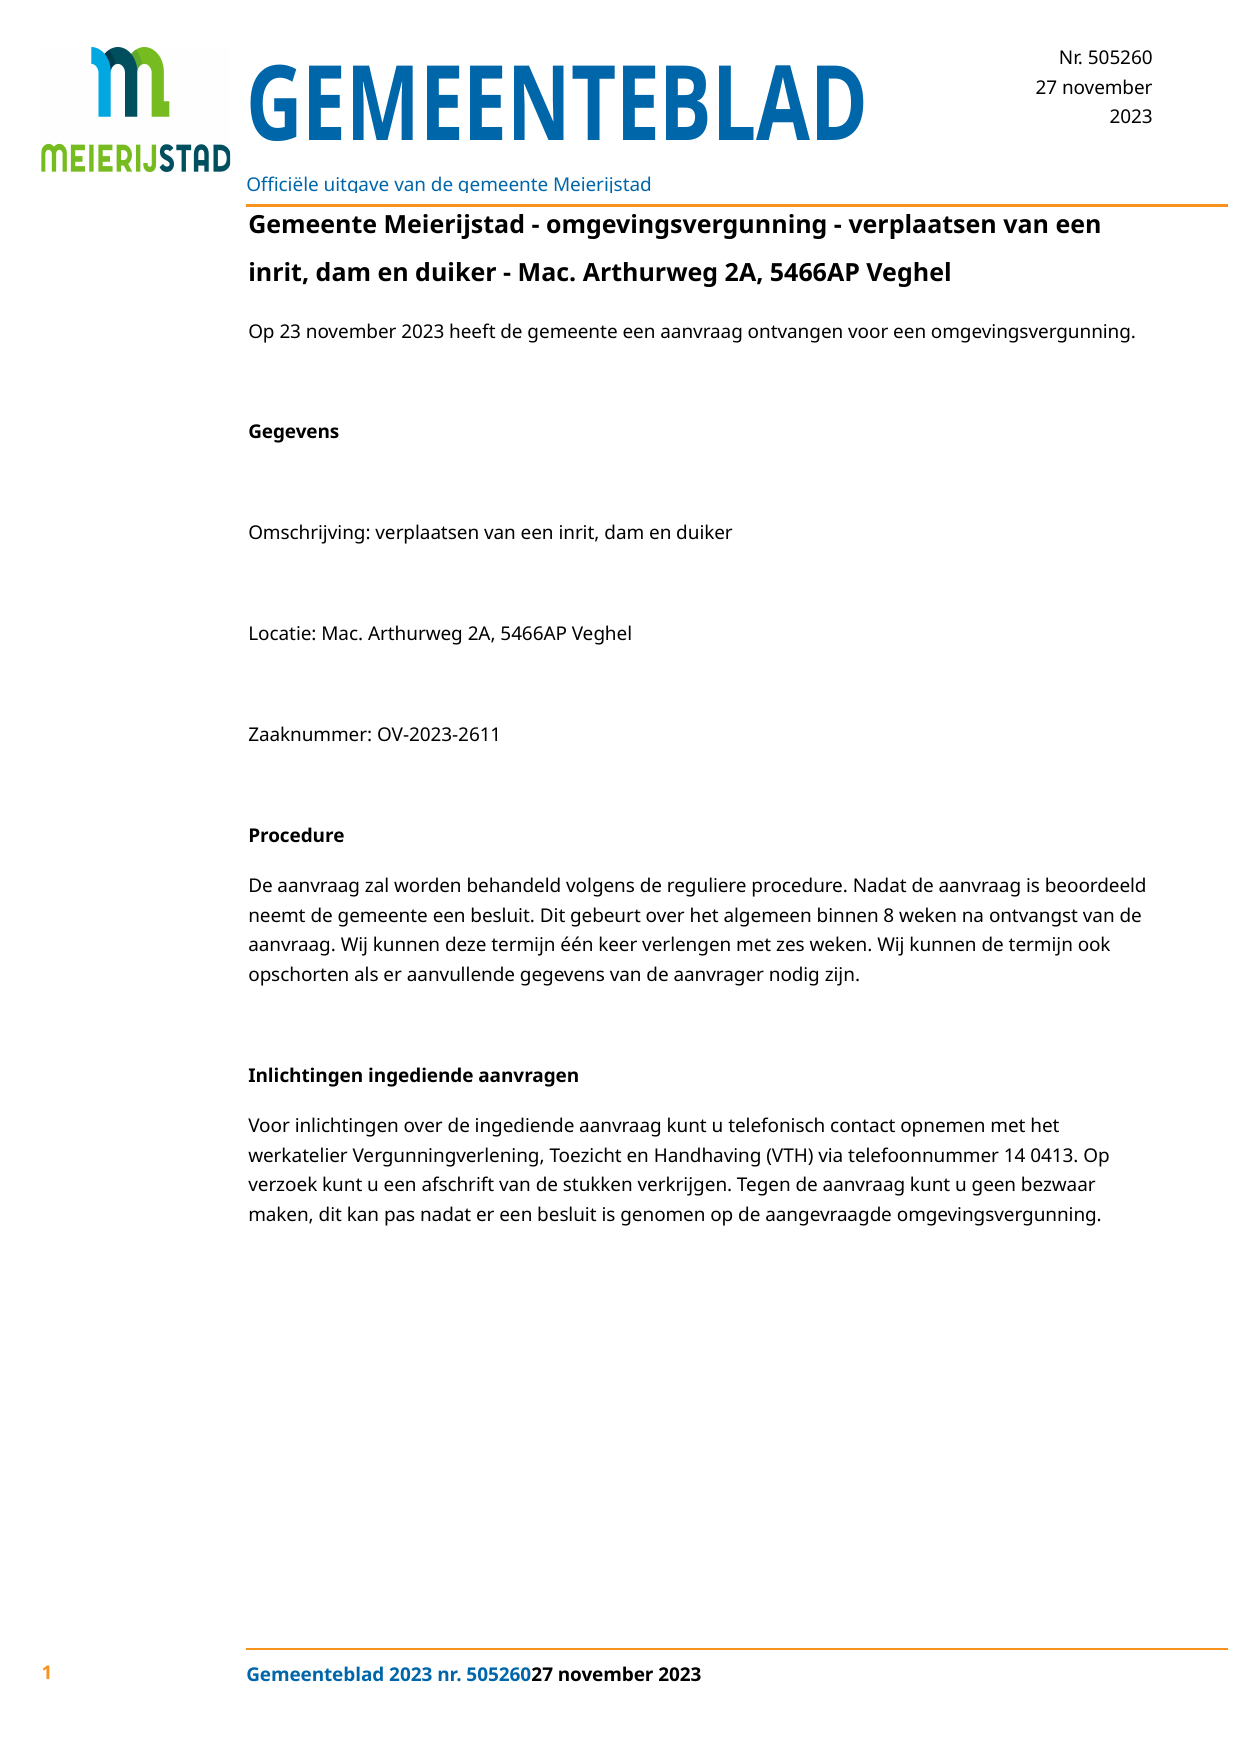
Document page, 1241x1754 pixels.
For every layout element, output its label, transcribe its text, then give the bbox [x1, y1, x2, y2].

text Op 23 november 2023 heeft de gemeente een aanvraag ontvangen voor een omgevingsvergunning. [248, 318, 1152, 344]
text Inlichtingen ingediende aanvragen [248, 1062, 1152, 1088]
text De aanvraag zal worden behandeld volgens de reguliere procedure. Nadat de aanvraag is beoordeeld neemt de gemeente een besluit. Dit gebeurt over het algemeen binnen 8 weken na ontvangst van de aanvraag. Wij kunnen deze termijn één keer verlengen met zes weken. Wij kunnen de termijn ook opschorten als er aanvullende gegevens van de aanvrager nodig zijn. [248, 872, 1152, 987]
picture [41, 47, 231, 172]
text Gemeente Meierijstad - omgevingsvergunning - verplaatsen van een inrit, dam en duiker - Mac. Arthurweg 2A, 5466AP Veghel [248, 207, 1152, 288]
text Omschrijving: verplaatsen van een inrit, dam en duiker [248, 519, 1152, 545]
text Voor inlichtingen over de ingediende aanvraag kunt u telefonisch contact opnemen met het werkatelier Vergunningverlening, Toezicht en Handhaving (VTH) via telefoonnummer 14 0413. Op verzoek kunt u een afschrift van de stukken verkrijgen. Tegen de aanvraag kunt u geen bezwaar maken, dit kan pas nadat er een besluit is genomen op de aangevraagde omgevingsvergunning. [248, 1112, 1152, 1227]
text Zaaknummer: OV-2023-2611 [248, 721, 1152, 747]
text Gegevens [248, 419, 1152, 444]
text Locatie: Mac. Arthurweg 2A, 5466AP Veghel [248, 620, 1152, 646]
text Procedure [248, 822, 1152, 848]
